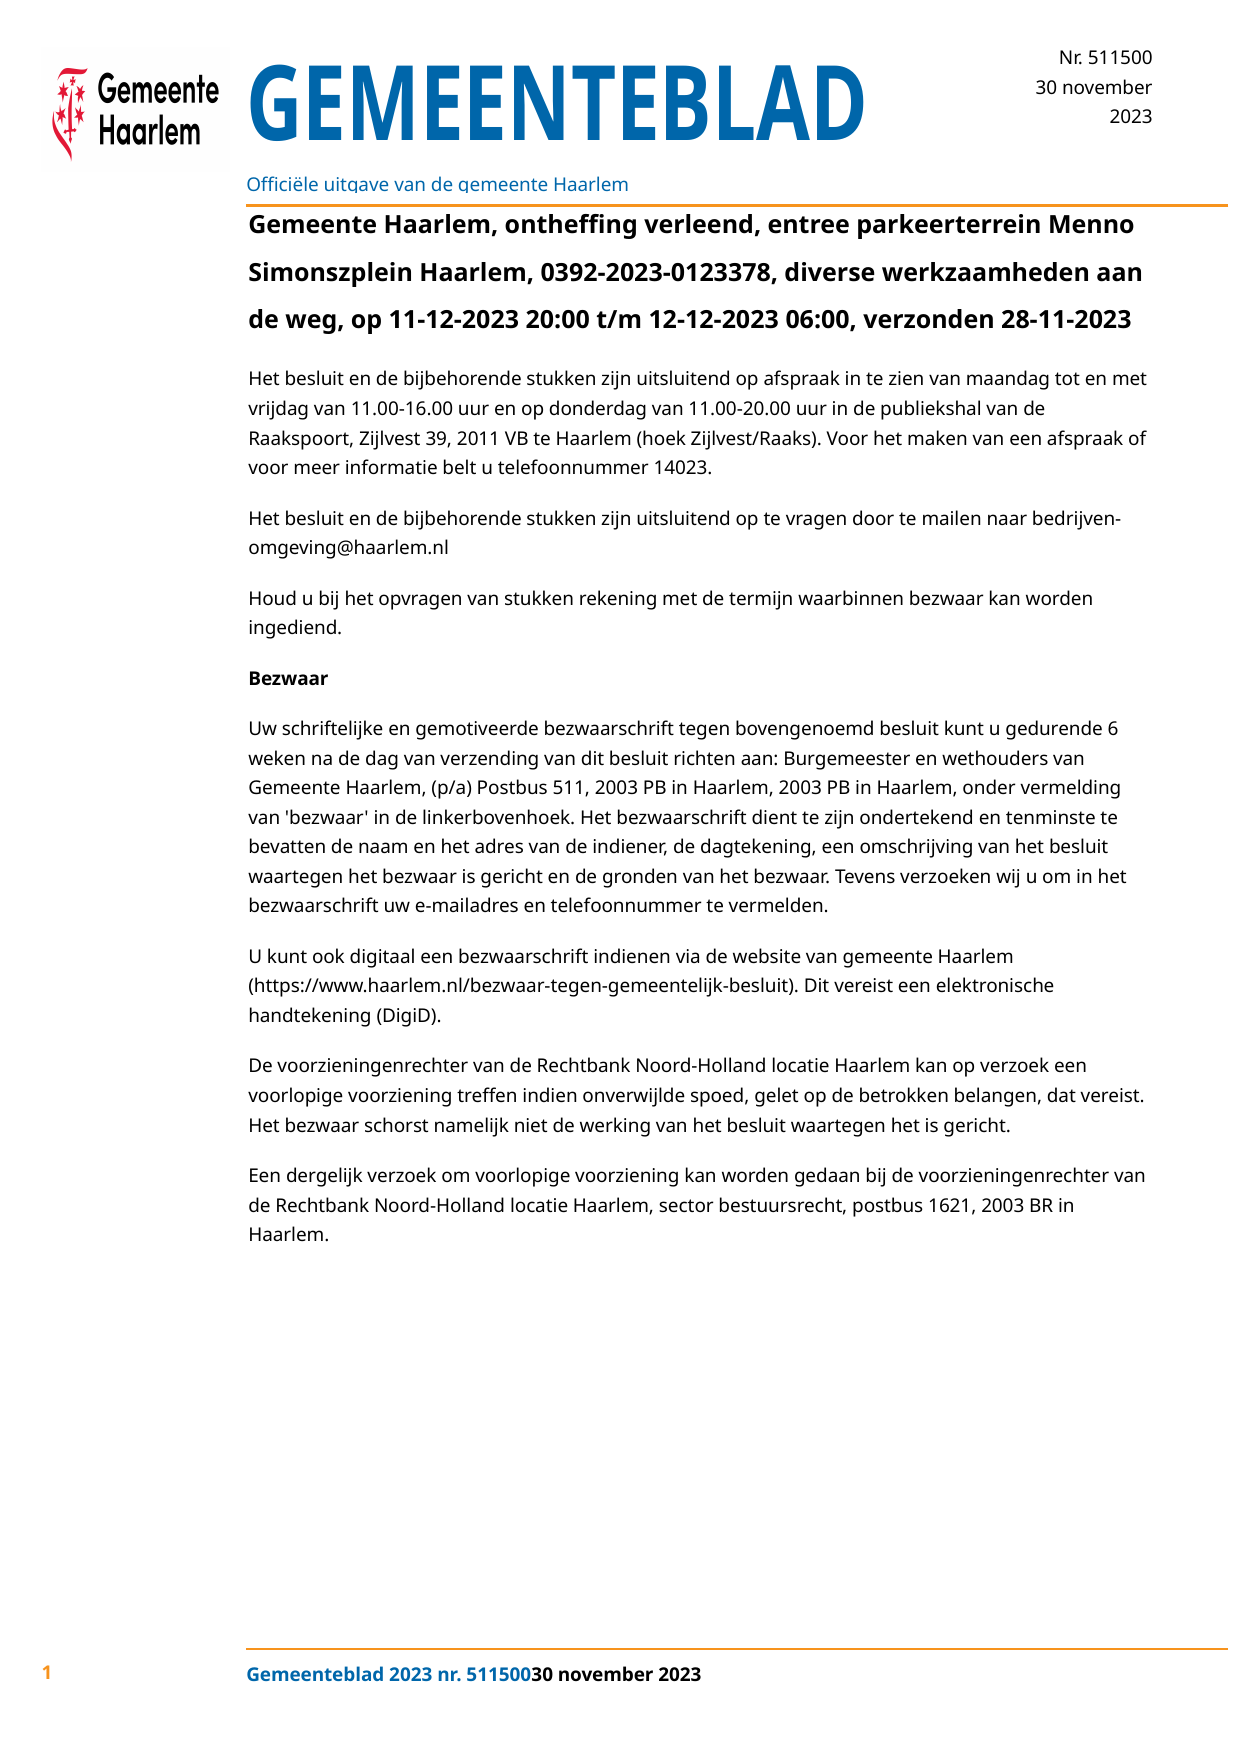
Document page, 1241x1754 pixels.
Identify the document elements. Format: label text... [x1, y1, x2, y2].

text Uw schriftelijke en gemotiveerde bezwaarschrift tegen bovengenoemd besluit kunt u gedurende 6 weken na de dag van verzending van dit besluit richten aan: Burgemeester en wethouders van Gemeente Haarlem, (p/a) Postbus 511, 2003 PB in Haarlem, 2003 PB in Haarlem, onder vermelding van 'bezwaar' in de linkerbovenhoek. Het bezwaarschrift dient te zijn ondertekend en tenminste te bevatten de naam en het adres van de indiener, de dagtekening, een omschrijving van het besluit waartegen het bezwaar is gericht en de gronden van het bezwaar. Tevens verzoeken wij u om in het bezwaarschrift uw e-mailadres en telefoonnummer te vermelden. [248, 715, 1152, 918]
text Houd u bij het opvragen van stukken rekening met de termijn waarbinnen bezwaar kan worden ingediend. [248, 585, 1152, 640]
picture [41, 47, 231, 172]
text Een dergelijk verzoek om voorlopige voorziening kan worden gedaan bij de voorzieningenrechter van de Rechtbank Noord-Holland locatie Haarlem, sector bestuursrecht, postbus 1621, 2003 BR in Haarlem. [248, 1162, 1152, 1247]
text U kunt ook digitaal een bezwaarschrift indienen via de website van gemeente Haarlem (https://www.haarlem.nl/bezwaar-tegen-gemeentelijk-besluit). Dit vereist een elektronische handtekening (DigiD). [248, 943, 1152, 1028]
text Bezwaar [248, 665, 1152, 690]
text Het besluit en de bijbehorende stukken zijn uitsluitend op afspraak in te zien van maandag tot en met vrijdag van 11.00-16.00 uur en op donderdag van 11.00-20.00 uur in de publiekshal van de Raakspoort, Zijlvest 39, 2011 VB te Haarlem (hoek Zijlvest/Raaks). Voor het maken van een afspraak of voor meer informatie belt u telefoonnummer 14023. [248, 366, 1152, 480]
text Het besluit en de bijbehorende stukken zijn uitsluitend op te vragen door te mailen naar bedrijven-omgeving@haarlem.nl [248, 505, 1152, 560]
text Gemeente Haarlem, ontheffing verleend, entree parkeerterrein Menno Simonszplein Haarlem, 0392-2023-0123378, diverse werkzaamheden aan de weg, op 11-12-2023 20:00 t/m 12-12-2023 06:00, verzonden 28-11-2023 [248, 207, 1152, 336]
text De voorzieningenrechter van de Rechtbank Noord-Holland locatie Haarlem kan op verzoek een voorlopige voorziening treffen indien onverwijlde spoed, gelet op de betrokken belangen, dat vereist. Het bezwaar schorst namelijk niet de werking van het besluit waartegen het is gericht. [248, 1053, 1152, 1137]
